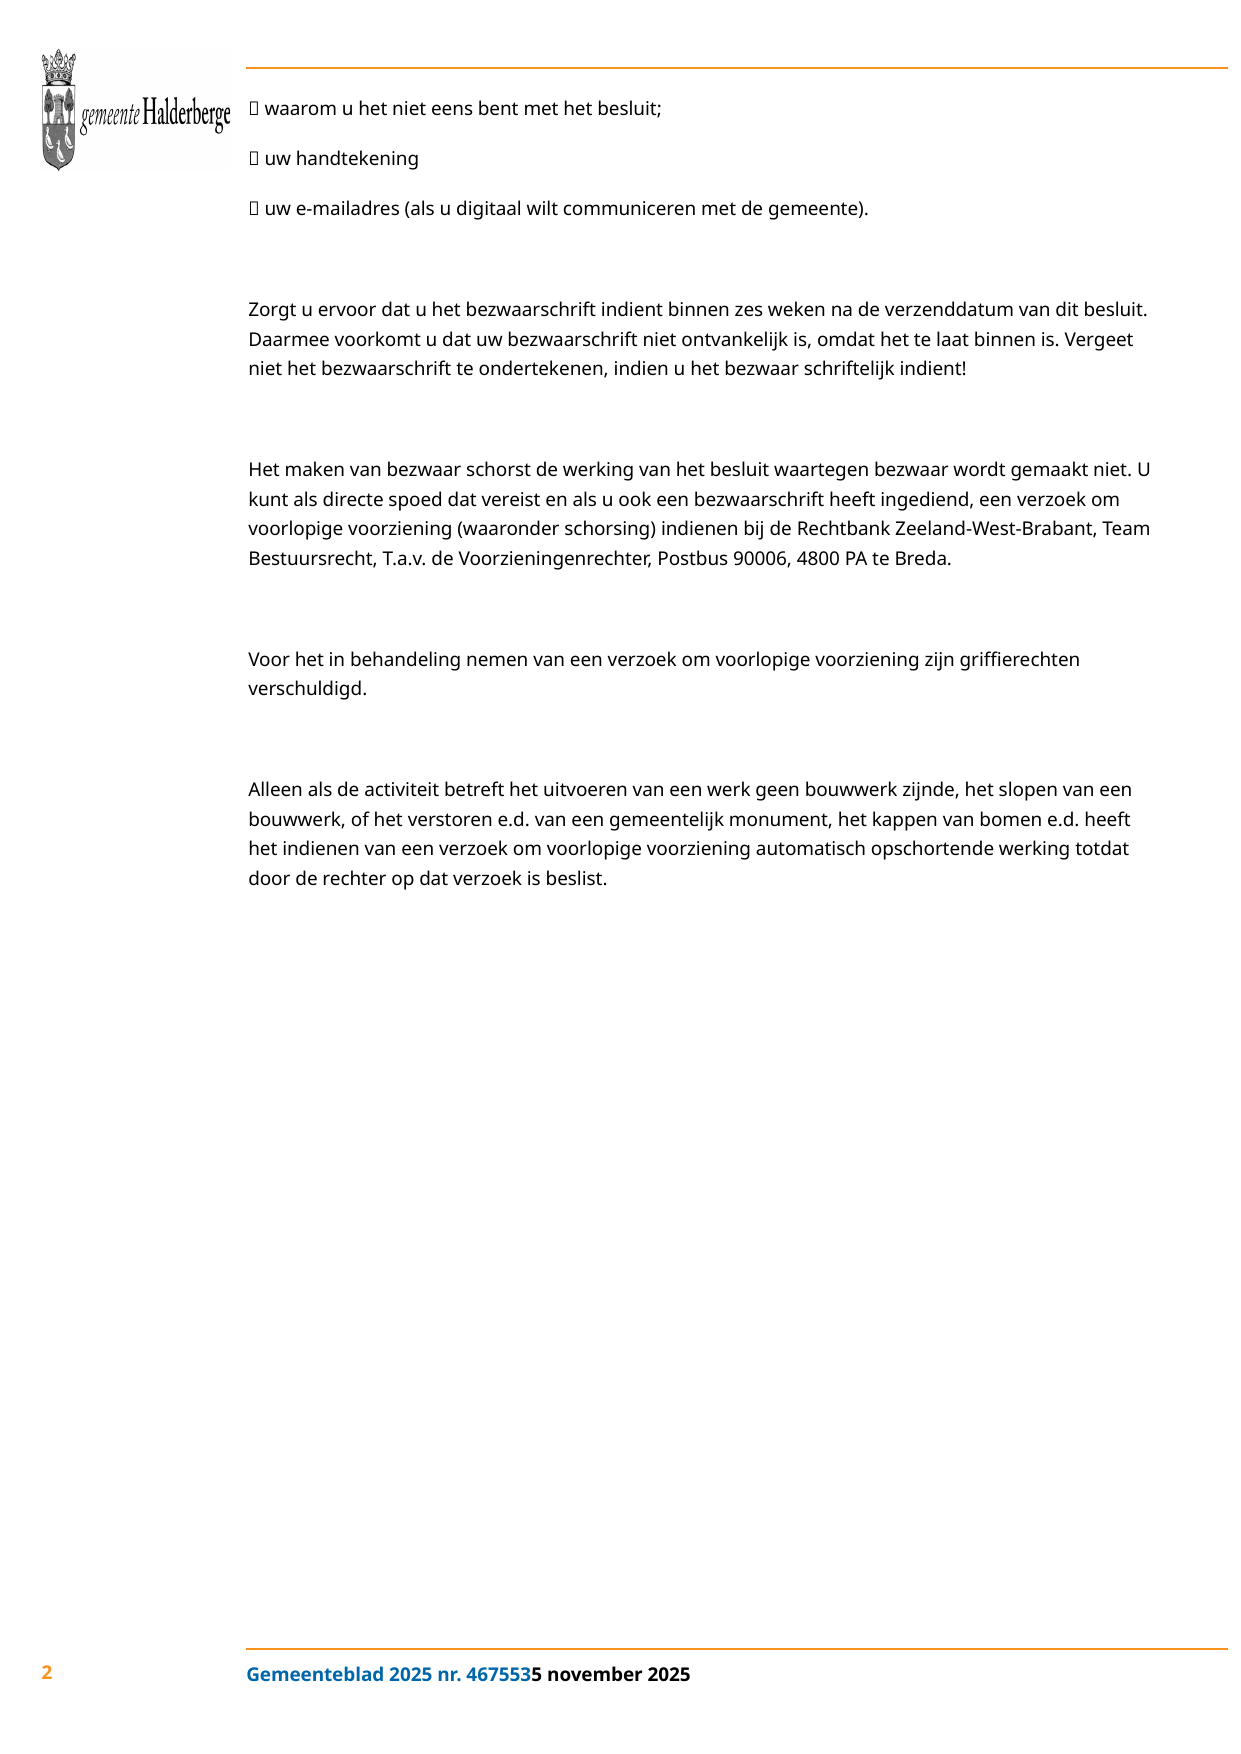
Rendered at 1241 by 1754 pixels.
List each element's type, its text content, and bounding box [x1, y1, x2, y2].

text Het maken van bezwaar schorst de werking van het besluit waartegen bezwaar wordt gemaakt niet. U kunt als directe spoed dat vereist en als u ook een bezwaarschrift heeft ingediend, een verzoek om voorlopige voorziening (waaronder schorsing) indienen bij de Rechtbank Zeeland-West-Brabant, Team Bestuursrecht, T.a.v. de Voorzieningenrechter, Postbus 90006, 4800 PA te Breda. [248, 456, 1152, 571]
text  uw handtekening [248, 145, 1152, 171]
text Zorgt u ervoor dat u het bezwaarschrift indient binnen zes weken na de verzenddatum van dit besluit. Daarmee voorkomt u dat uw bezwaarschrift niet ontvankelijk is, omdat het te laat binnen is. Vergeet niet het bezwaarschrift te ondertekenen, indien u het bezwaar schriftelijk indient! [248, 296, 1152, 381]
text Alleen als de activiteit betreft het uitvoeren van een werk geen bouwwerk zijnde, het slopen van een bouwwerk, of het verstoren e.d. van een gemeentelijk monument, het kappen van bomen e.d. heeft het indienen van een verzoek om voorlopige voorziening automatisch opschortende werking totdat door de rechter op dat verzoek is beslist. [248, 776, 1152, 891]
text Voor het in behandeling nemen van een verzoek om voorlopige voorziening zijn griffierechten verschuldigd. [248, 646, 1152, 701]
picture [41, 47, 231, 172]
text  waarom u het niet eens bent met het besluit; [248, 95, 1152, 121]
text  uw e-mailadres (als u digitaal wilt communiceren met de gemeente). [248, 196, 1152, 221]
